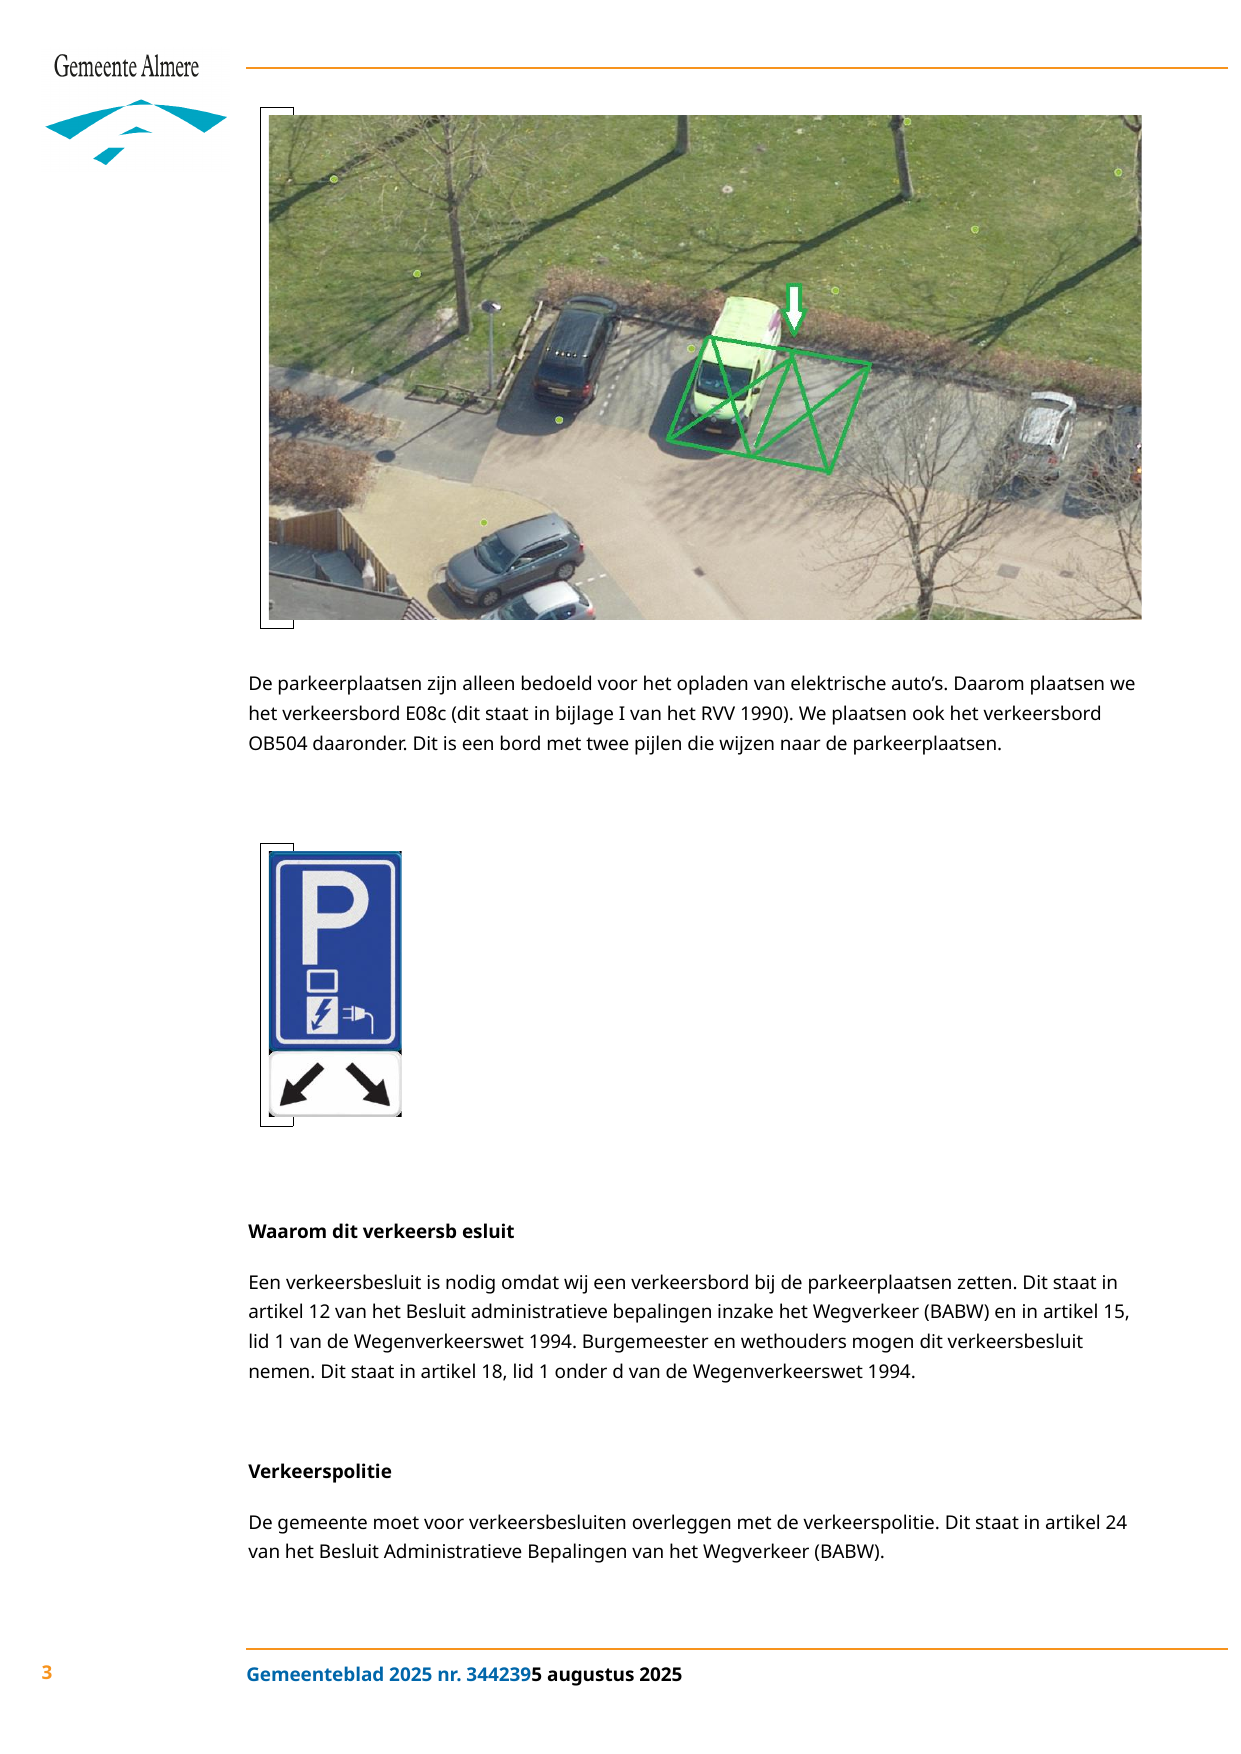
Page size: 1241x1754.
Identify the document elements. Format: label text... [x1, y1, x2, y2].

text Verkeerspolitie [248, 1459, 1152, 1484]
text Een verkeersbesluit is nodig omdat wij een verkeersbord bij de parkeerplaatsen zetten. Dit staat in artikel 12 van het Besluit administratieve bepalingen inzake het Wegverkeer (BABW) en in artikel 15, lid 1 van de Wegenverkeerswet 1994. Burgemeester en wethouders mogen dit verkeersbesluit nemen. Dit staat in artikel 18, lid 1 onder d van de Wegenverkeerswet 1994. [248, 1269, 1152, 1383]
picture [268, 851, 402, 1117]
text Waarom dit verkeersb esluit [248, 1219, 1152, 1244]
picture [41, 47, 231, 172]
picture [268, 115, 1142, 620]
text De gemeente moet voor verkeersbesluiten overleggen met de verkeerspolitie. Dit staat in artikel 24 van het Besluit Administratieve Bepalingen van het Wegverkeer (BABW). [248, 1509, 1152, 1564]
text De parkeerplaatsen zijn alleen bedoeld voor het opladen van elektrische auto’s. Daarom plaatsen we het verkeersbord E08c (dit staat in bijlage I van het RVV 1990). We plaatsen ook het verkeersbord OB504 daaronder. Dit is een bord met twee pijlen die wijzen naar de parkeerplaatsen. [248, 671, 1152, 755]
